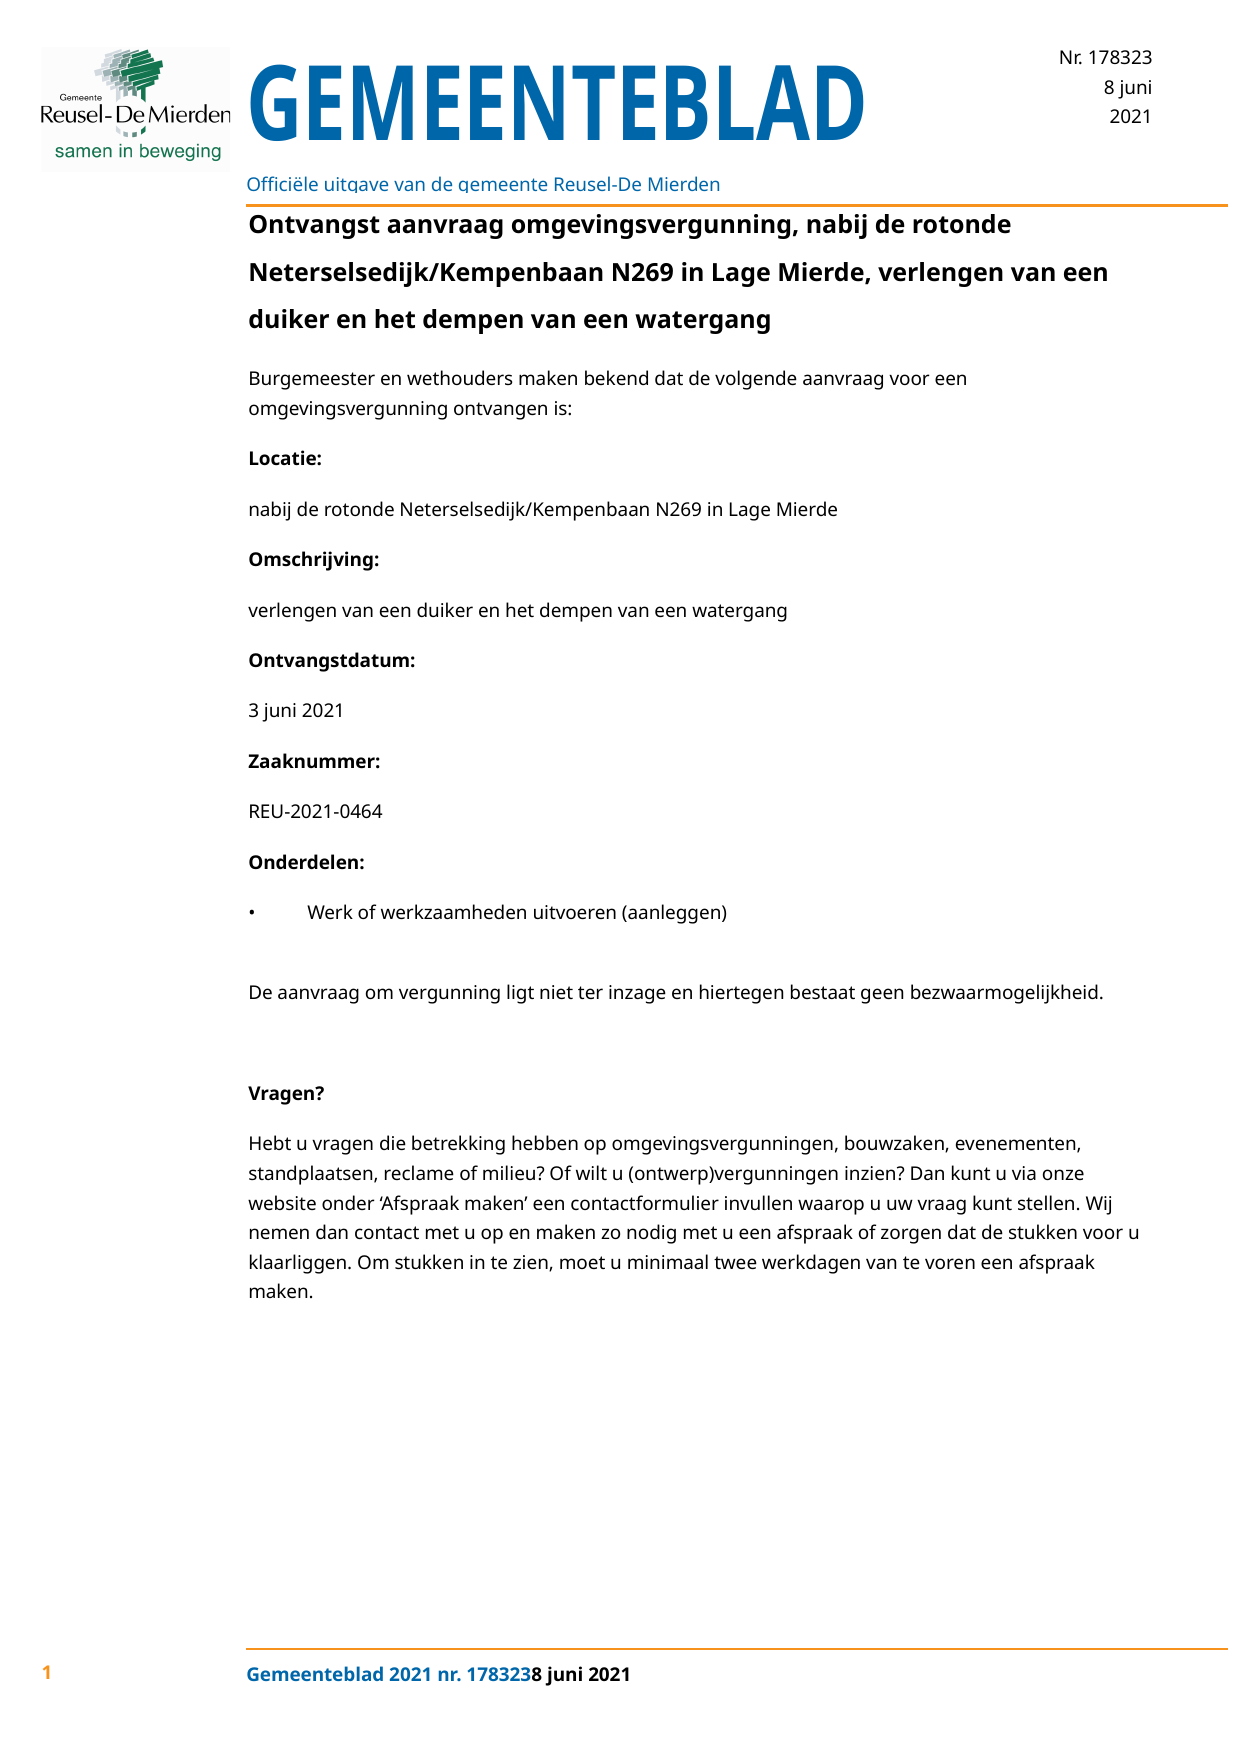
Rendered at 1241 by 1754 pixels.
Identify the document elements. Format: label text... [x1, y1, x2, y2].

text verlengen van een duiker en het dempen van een watergang [248, 597, 1152, 622]
text REU-2021-0464 [248, 798, 1152, 824]
text Vragen? [248, 1080, 1152, 1106]
list Werk of werkzaamheden uitvoeren (aanleggen) [248, 899, 1152, 925]
text nabij de rotonde Neterselsedijk/Kempenbaan N269 in Lage Mierde [248, 496, 1152, 522]
text Burgemeester en wethouders maken bekend dat de volgende aanvraag voor een omgevingsvergunning ontvangen is: [248, 366, 1152, 421]
text 3 juni 2021 [248, 698, 1152, 723]
text Zaaknummer: [248, 748, 1152, 774]
text Omschrijving: [248, 546, 1152, 572]
text Hebt u vragen die betrekking hebben op omgevingsvergunningen, bouwzaken, evenementen, standplaatsen, reclame of milieu? Of wilt u (ontwerp)vergunningen inzien? Dan kunt u via onze website onder ‘Afspraak maken’ een contactformulier invullen waarop u uw vraag kunt stellen. Wij nemen dan contact met u op en maken zo nodig met u een afspraak of zorgen dat de stukken voor u klaarliggen. Om stukken in te zien, moet u minimaal twee werkdagen van te voren een afspraak maken. [248, 1131, 1152, 1304]
text Onderdelen: [248, 849, 1152, 874]
text Ontvangst aanvraag omgevingsvergunning, nabij de rotonde Neterselsedijk/Kempenbaan N269 in Lage Mierde, verlengen van een duiker en het dempen van een watergang [248, 207, 1152, 336]
text Ontvangstdatum: [248, 647, 1152, 673]
picture [41, 47, 231, 172]
text Locatie: [248, 446, 1152, 471]
text De aanvraag om vergunning ligt niet ter inzage en hiertegen bestaat geen bezwaarmogelijkheid. [248, 979, 1152, 1005]
